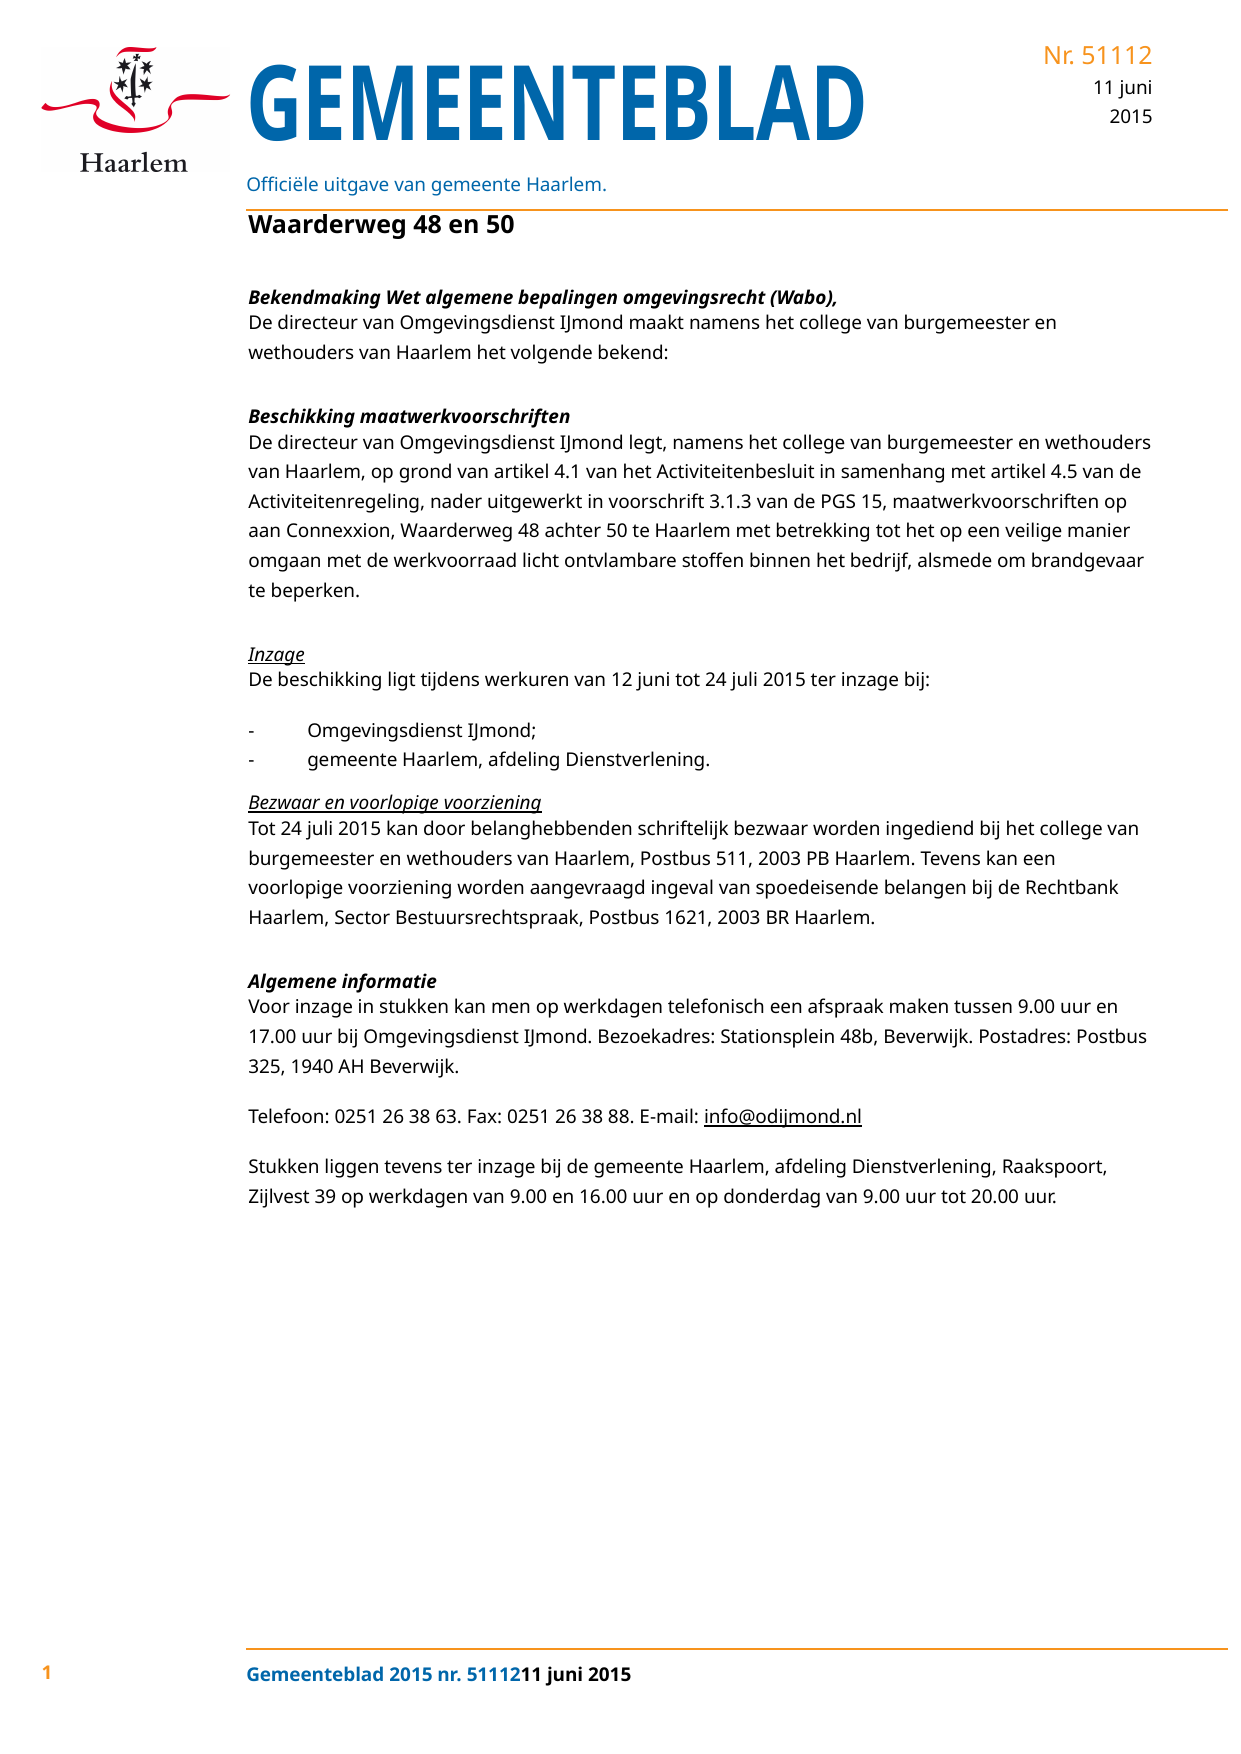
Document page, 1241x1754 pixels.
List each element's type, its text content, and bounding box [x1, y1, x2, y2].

text Bezwaar en voorlopige voorziening [248, 789, 1152, 815]
text Waarderweg 48 en 50 [248, 211, 1152, 241]
text Bekendmaking Wet algemene bepalingen omgevingsrecht (Wabo), [248, 284, 1152, 309]
list Omgevingsdienst IJmond; [248, 717, 1152, 743]
text De directeur van Omgevingsdienst IJmond maakt namens het college van burgemeester en wethouders van Haarlem het volgende bekend: [248, 309, 1152, 365]
picture [41, 47, 231, 172]
list gemeente Haarlem, afdeling Dienstverlening. [248, 746, 1152, 772]
text Telefoon: 0251 26 38 63. Fax: 0251 26 38 88. E-mail: info@odijmond.nl [248, 1103, 1152, 1129]
text Beschikking maatwerkvoorschriften [248, 403, 1152, 429]
text De directeur van Omgevingsdienst IJmond legt, namens het college van burgemeester en wethouders van Haarlem, op grond van artikel 4.1 van het Activiteitenbesluit in samenhang met artikel 4.5 van de Activiteitenregeling, nader uitgewerkt in voorschrift 3.1.3 van de PGS 15, maatwerkvoorschriften op aan Connexxion, Waarderweg 48 achter 50 te Haarlem met betrekking tot het op een veilige manier omgaan met de werkvoorraad licht ontvlambare stoffen binnen het bedrijf, alsmede om brandgevaar te beperken. [248, 429, 1152, 602]
text De beschikking ligt tijdens werkuren van 12 juni tot 24 juli 2015 ter inzage bij: [248, 666, 1152, 692]
text Algemene informatie [248, 968, 1152, 994]
text Voor inzage in stukken kan men op werkdagen telefonisch een afspraak maken tussen 9.00 uur en 17.00 uur bij Omgevingsdienst IJmond. Bezoekadres: Stationsplein 48b, Beverwijk. Postadres: Postbus 325, 1940 AH Beverwijk. [248, 994, 1152, 1079]
text Tot 24 juli 2015 kan door belanghebbenden schriftelijk bezwaar worden ingediend bij het college van burgemeester en wethouders van Haarlem, Postbus 511, 2003 PB Haarlem. Tevens kan een voorlopige voorziening worden aangevraagd ingeval van spoedeisende belangen bij de Rechtbank Haarlem, Sector Bestuursrechtspraak, Postbus 1621, 2003 BR Haarlem. [248, 815, 1152, 930]
text Stukken liggen tevens ter inzage bij de gemeente Haarlem, afdeling Dienstverlening, Raakspoort, Zijlvest 39 op werkdagen van 9.00 en 16.00 uur en op donderdag van 9.00 uur tot 20.00 uur. [248, 1154, 1152, 1209]
text Inzage [248, 641, 1152, 666]
